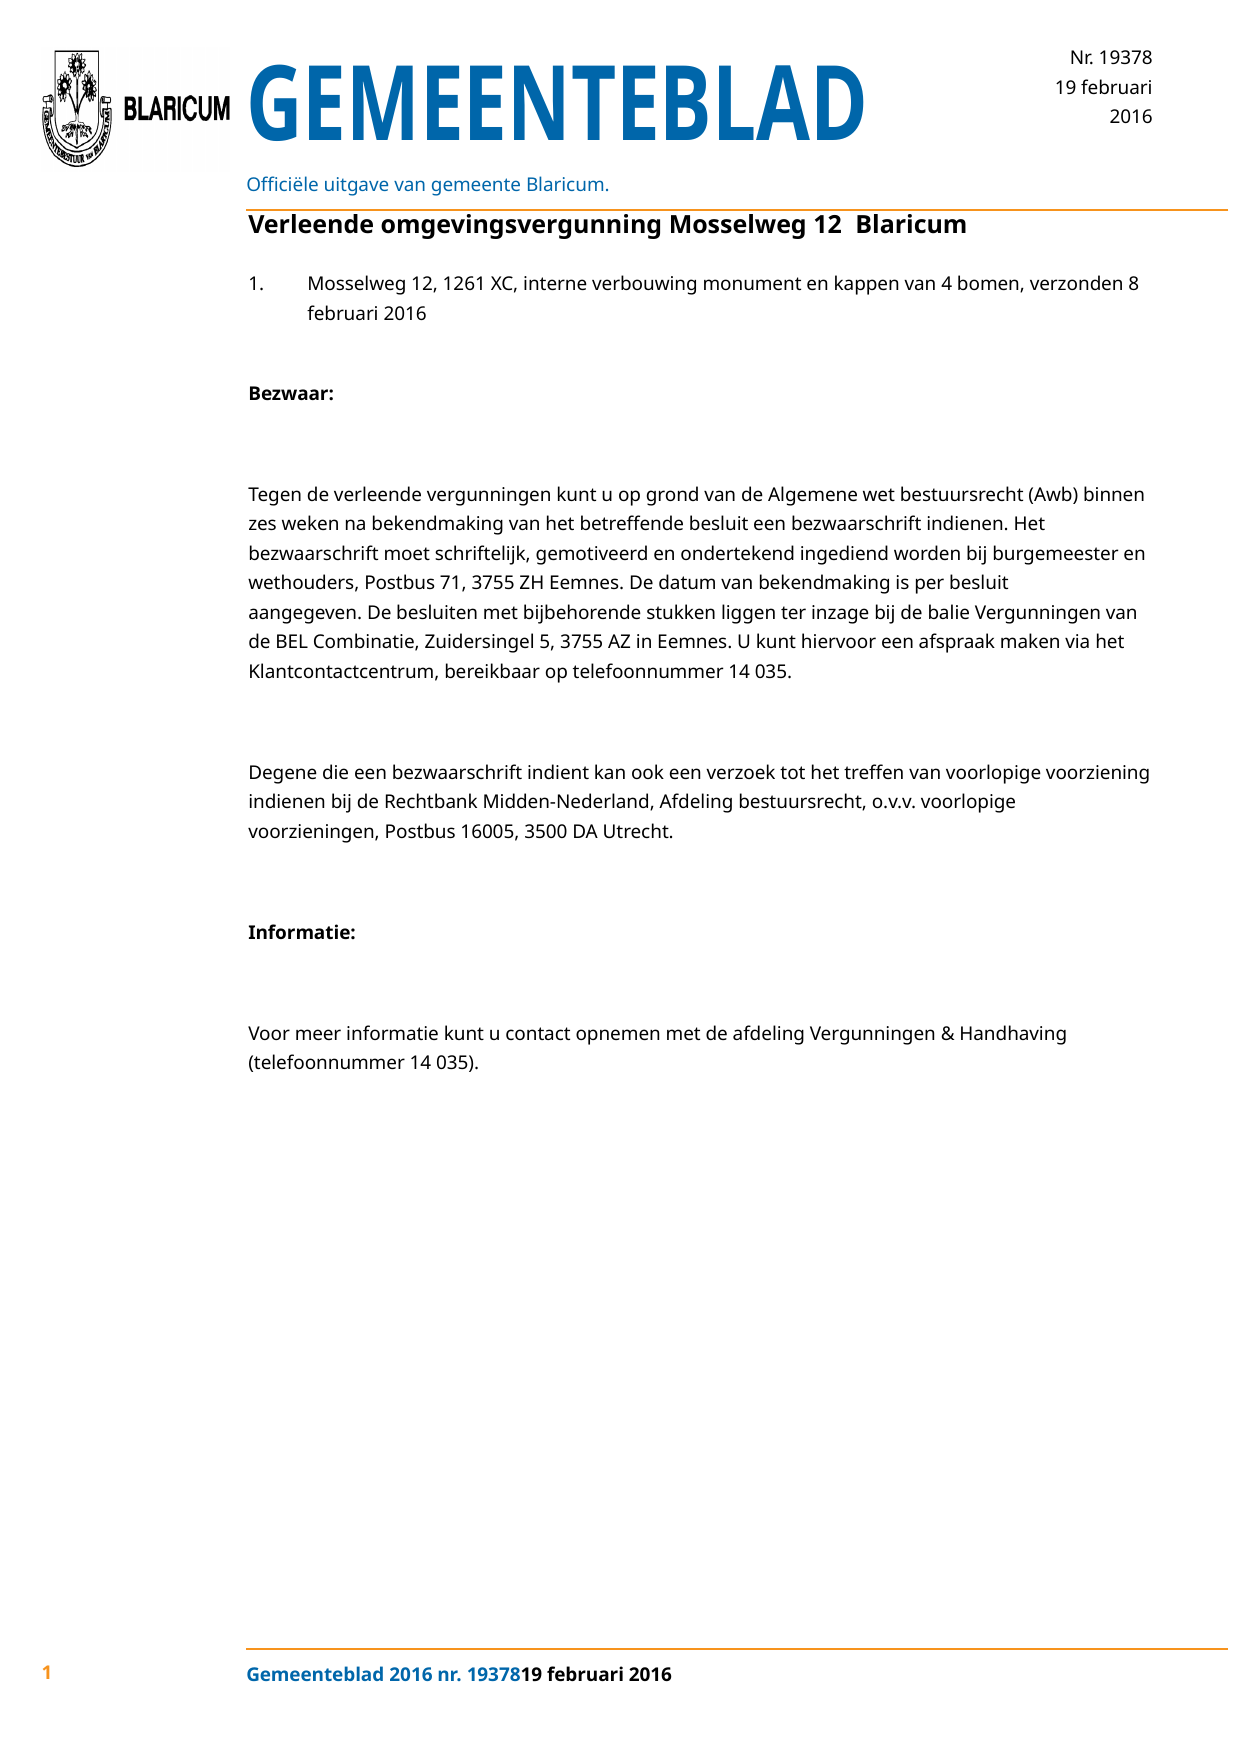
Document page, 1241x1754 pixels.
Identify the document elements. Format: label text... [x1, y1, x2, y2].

text Informatie: [248, 919, 1152, 945]
picture [41, 47, 231, 172]
text Bezwaar: [248, 380, 1152, 406]
text Voor meer informatie kunt u contact opnemen met de afdeling Vergunningen & Handhaving (telefoonnummer 14 035). [248, 1020, 1152, 1075]
text Degene die een bezwaarschrift indient kan ook een verzoek tot het treffen van voorlopige voorziening indienen bij de Rechtbank Midden-Nederland, Afdeling bestuursrecht, o.v.v. voorlopige voorzieningen, Postbus 16005, 3500 DA Utrecht. [248, 759, 1152, 844]
text Verleende omgevingsvergunning Mosselweg 12 Blaricum [248, 211, 1152, 241]
text Tegen de verleende vergunningen kunt u op grond van de Algemene wet bestuursrecht (Awb) binnen zes weken na bekendmaking van het betreffende besluit een bezwaarschrift indienen. Het bezwaarschrift moet schriftelijk, gemotiveerd en ondertekend ingediend worden bij burgemeester en wethouders, Postbus 71, 3755 ZH Eemnes. De datum van bekendmaking is per besluit aangegeven. De besluiten met bijbehorende stukken liggen ter inzage bij de balie Vergunningen van de BEL Combinatie, Zuidersingel 5, 3755 AZ in Eemnes. U kunt hiervoor een afspraak maken via het Klantcontactcentrum, bereikbaar op telefoonnummer 14 035. [248, 481, 1152, 684]
list Mosselweg 12, 1261 XC, interne verbouwing monument en kappen van 4 bomen, verzonden 8 februari 2016 [248, 270, 1152, 326]
